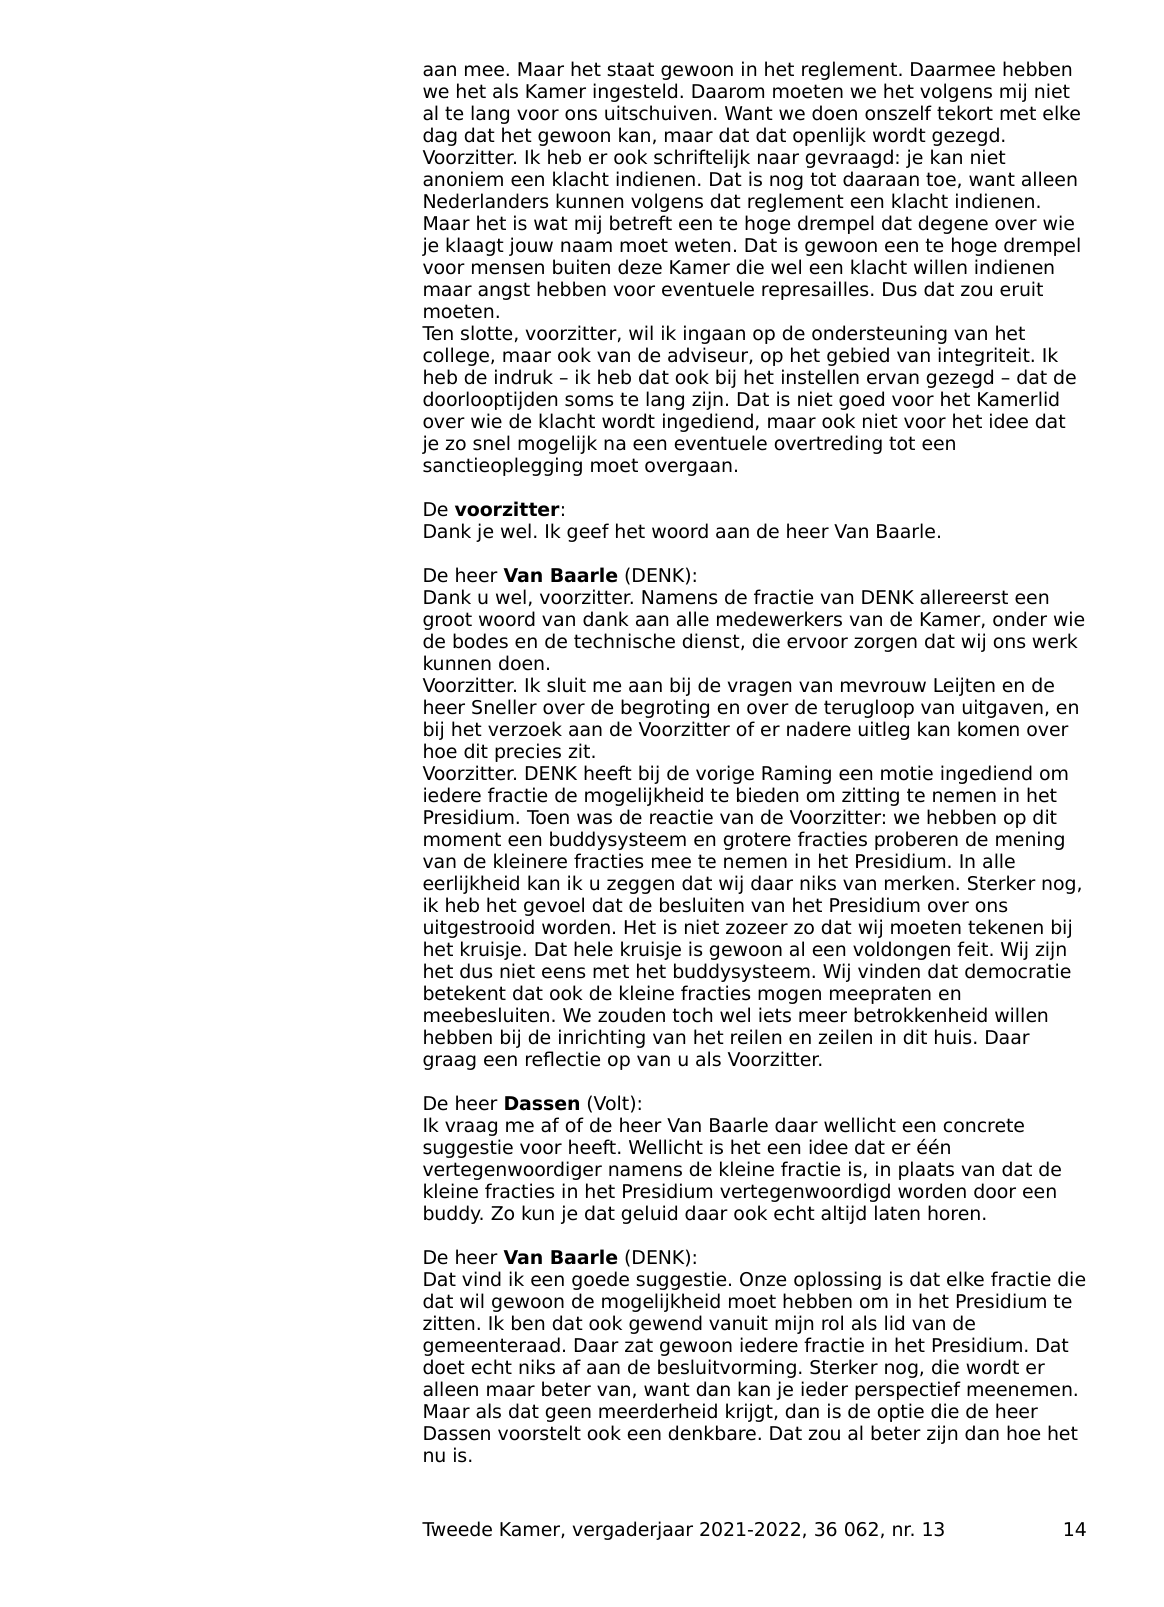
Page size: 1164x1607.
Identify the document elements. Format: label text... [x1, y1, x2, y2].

text Dank je wel. Ik geef het woord aan de heer Van Baarle. [422, 521, 1087, 543]
text Voorzitter. Ik sluit me aan bij de vragen van mevrouw Leijten en de heer Sneller over de begroting en over de terugloop van uitgaven, en bij het verzoek aan de Voorzitter of er nadere uitleg kan komen over hoe dit precies zit. [422, 675, 1087, 763]
text Ik vraag me af of de heer Van Baarle daar wellicht een concrete suggestie voor heeft. Wellicht is het een idee dat er één vertegenwoordiger namens de kleine fractie is, in plaats van dat de kleine fracties in het Presidium vertegenwoordigd worden door een buddy. Zo kun je dat geluid daar ook echt altijd laten horen. [422, 1115, 1087, 1224]
text aan mee. Maar het staat gewoon in het reglement. Daarmee hebben we het als Kamer ingesteld. Daarom moeten we het volgens mij niet al te lang voor ons uitschuiven. Want we doen onszelf tekort met elke dag dat het gewoon kan, maar dat dat openlijk wordt gezegd. [422, 59, 1087, 147]
text Ten slotte, voorzitter, wil ik ingaan op de ondersteuning van het college, maar ook van de adviseur, op het gebied van integriteit. Ik heb de indruk – ik heb dat ook bij het instellen ervan gezegd – dat de doorlooptijden soms te lang zijn. Dat is niet goed voor het Kamerlid over wie de klacht wordt ingediend, maar ook niet voor het idee dat je zo snel mogelijk na een eventuele overtreding tot een sanctieoplegging moet overgaan. [422, 323, 1087, 477]
text Voorzitter. DENK heeft bij de vorige Raming een motie ingediend om iedere fractie de mogelijkheid te bieden om zitting te nemen in het Presidium. Toen was de reactie van de Voorzitter: we hebben op dit moment een buddysysteem en grotere fracties proberen de mening van de kleinere fracties mee te nemen in het Presidium. In alle eerlijkheid kan ik u zeggen dat wij daar niks van merken. Sterker nog, ik heb het gevoel dat de besluiten van het Presidium over ons uitgestrooid worden. Het is niet zozeer zo dat wij moeten tekenen bij het kruisje. Dat hele kruisje is gewoon al een voldongen feit. Wij zijn het dus niet eens met het buddysysteem. Wij vinden dat democratie betekent dat ook de kleine fracties mogen meepraten en meebesluiten. We zouden toch wel iets meer betrokkenheid willen hebben bij de inrichting van het reilen en zeilen in dit huis. Daar graag een reflectie op van u als Voorzitter. [422, 763, 1087, 1071]
text De heer Van Baarle (DENK): [422, 565, 1087, 587]
text De heer Dassen (Volt): [422, 1093, 1087, 1115]
text De heer Van Baarle (DENK): [422, 1247, 1087, 1269]
text Dat vind ik een goede suggestie. Onze oplossing is dat elke fractie die dat wil gewoon de mogelijkheid moet hebben om in het Presidium te zitten. Ik ben dat ook gewend vanuit mijn rol als lid van de gemeenteraad. Daar zat gewoon iedere fractie in het Presidium. Dat doet echt niks af aan de besluitvorming. Sterker nog, die wordt er alleen maar beter van, want dan kan je ieder perspectief meenemen. Maar als dat geen meerderheid krijgt, dan is de optie die de heer Dassen voorstelt ook een denkbare. Dat zou al beter zijn dan hoe het nu is. [422, 1269, 1087, 1467]
text Dank u wel, voorzitter. Namens de fractie van DENK allereerst een groot woord van dank aan alle medewerkers van de Kamer, onder wie de bodes en de technische dienst, die ervoor zorgen dat wij ons werk kunnen doen. [422, 587, 1087, 675]
text De voorzitter: [422, 499, 1087, 521]
text Voorzitter. Ik heb er ook schriftelijk naar gevraagd: je kan niet anoniem een klacht indienen. Dat is nog tot daaraan toe, want alleen Nederlanders kunnen volgens dat reglement een klacht indienen. Maar het is wat mij betreft een te hoge drempel dat degene over wie je klaagt jouw naam moet weten. Dat is gewoon een te hoge drempel voor mensen buiten deze Kamer die wel een klacht willen indienen maar angst hebben voor eventuele represailles. Dus dat zou eruit moeten. [422, 147, 1087, 323]
